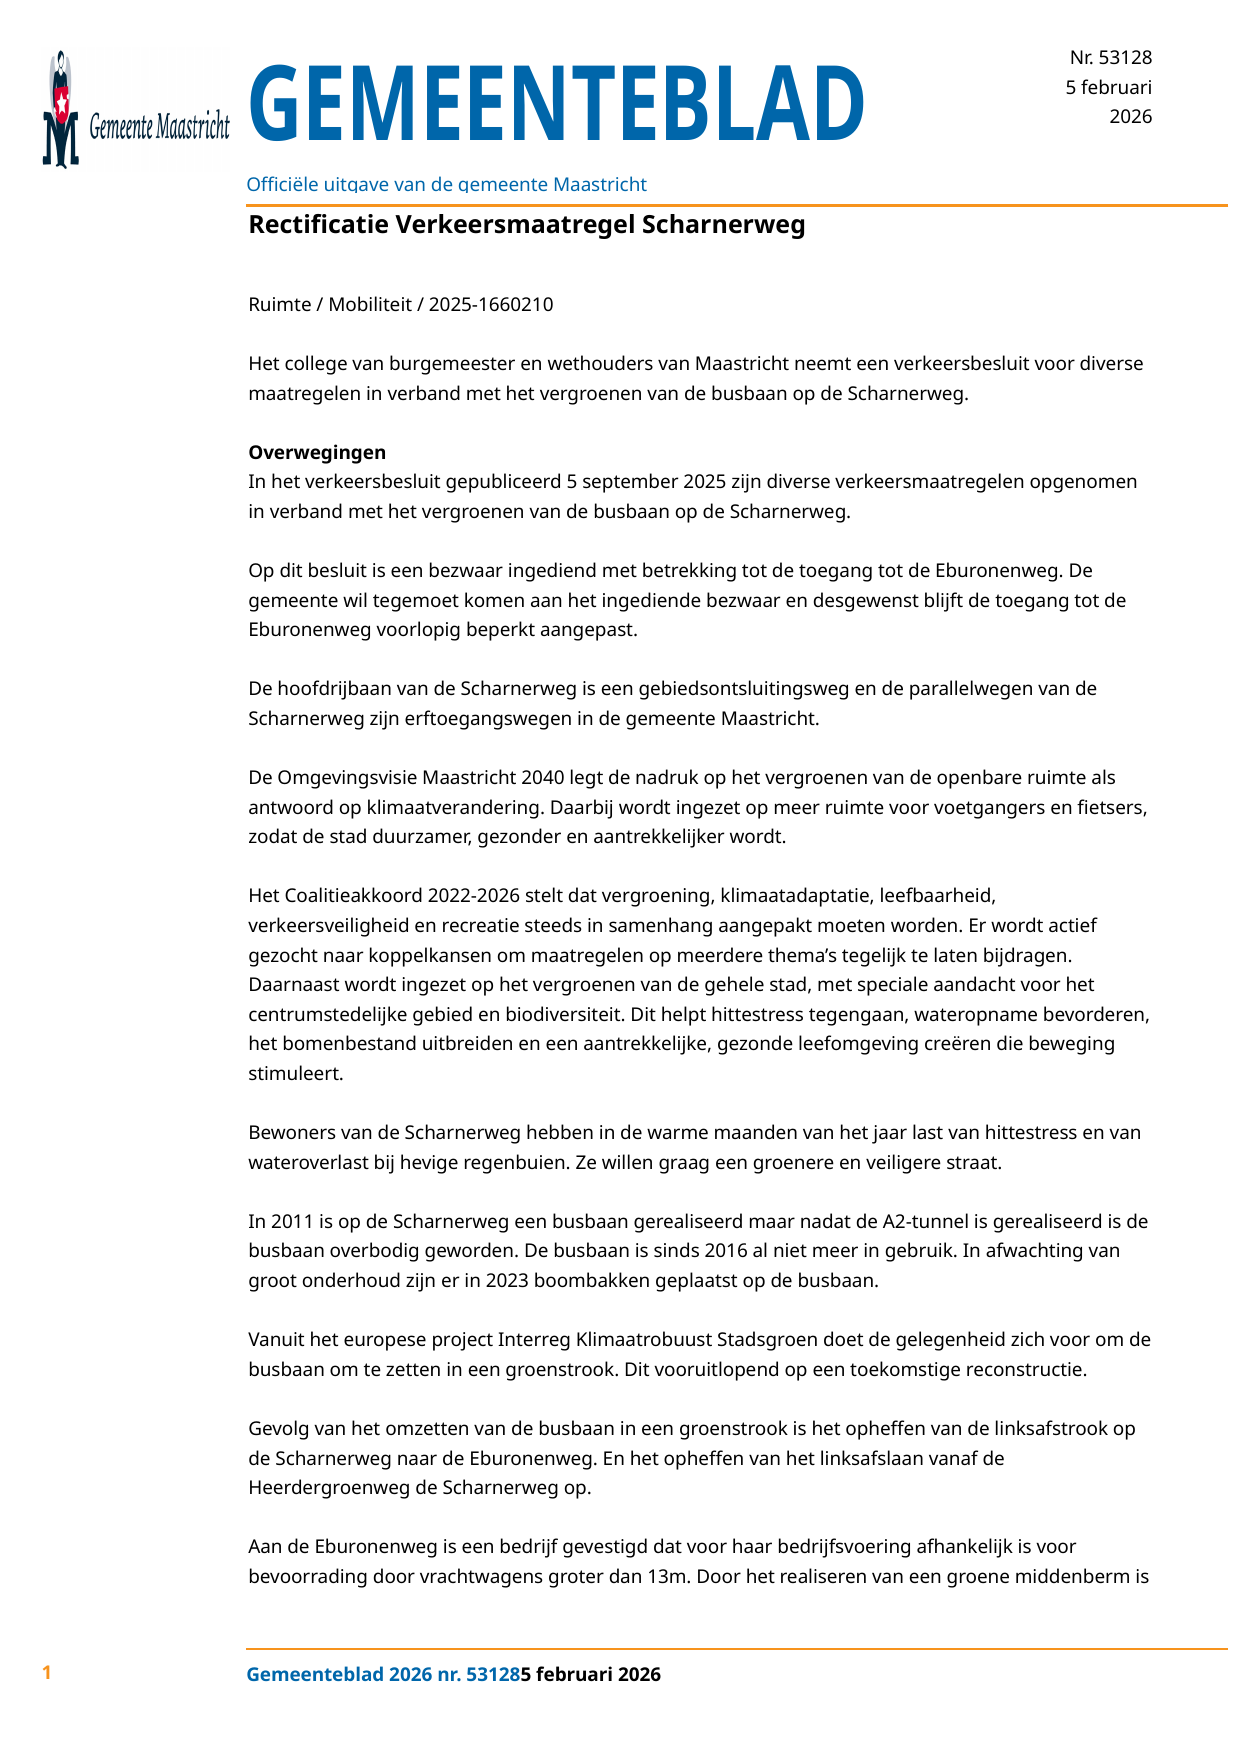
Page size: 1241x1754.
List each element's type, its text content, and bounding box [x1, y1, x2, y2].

text De Omgevingsvisie Maastricht 2040 legt de nadruk op het vergroenen van de openbare ruimte als antwoord op klimaatverandering. Daarbij wordt ingezet op meer ruimte voor voetgangers en fietsers, zodat de stad duurzamer, gezonder en aantrekkelijker wordt. [248, 764, 1152, 849]
text Rectificatie Verkeersmaatregel Scharnerweg [248, 207, 1152, 241]
text Gevolg van het omzetten van de busbaan in een groenstrook is het opheffen van de linksafstrook op de Scharnerweg naar de Eburonenweg. En het opheffen van het linksafslaan vanaf de Heerdergroenweg de Scharnerweg op. [248, 1415, 1152, 1500]
text In 2011 is op de Scharnerweg een busbaan gerealiseerd maar nadat de A2-tunnel is gerealiseerd is de busbaan overbodig geworden. De busbaan is sinds 2016 al niet meer in gebruik. In afwachting van groot onderhoud zijn er in 2023 boombakken geplaatst op de busbaan. [248, 1208, 1152, 1293]
text In het verkeersbesluit gepubliceerd 5 september 2025 zijn diverse verkeersmaatregelen opgenomen in verband met het vergroenen van de busbaan op de Scharnerweg. [248, 468, 1152, 524]
text Vanuit het europese project Interreg Klimaatrobuust Stadsgroen doet de gelegenheid zich voor om de busbaan om te zetten in een groenstrook. Dit vooruitlopend op een toekomstige reconstructie. [248, 1326, 1152, 1382]
text Ruimte / Mobiliteit / 2025-1660210 [248, 291, 1152, 317]
text Aan de Eburonenweg is een bedrijf gevestigd dat voor haar bedrijfsvoering afhankelijk is voor bevoorrading door vrachtwagens groter dan 13m. Door het realiseren van een groene middenberm is [248, 1533, 1152, 1589]
picture [41, 47, 231, 172]
text Bewoners van de Scharnerweg hebben in de warme maanden van het jaar last van hittestress en van wateroverlast bij hevige regenbuien. Ze willen graag een groenere en veiligere straat. [248, 1119, 1152, 1175]
text Overwegingen [248, 439, 1152, 465]
text Op dit besluit is een bezwaar ingediend met betrekking tot de toegang tot de Eburonenweg. De gemeente wil tegemoet komen aan het ingediende bezwaar en desgewenst blijft de toegang tot de Eburonenweg voorlopig beperkt aangepast. [248, 557, 1152, 642]
text Het college van burgemeester en wethouders van Maastricht neemt een verkeersbesluit voor diverse maatregelen in verband met het vergroenen van de busbaan op de Scharnerweg. [248, 350, 1152, 406]
text Het Coalitieakkoord 2022-2026 stelt dat vergroening, klimaatadaptatie, leefbaarheid, verkeersveiligheid en recreatie steeds in samenhang aangepakt moeten worden. Er wordt actief gezocht naar koppelkansen om maatregelen op meerdere thema’s tegelijk te laten bijdragen. Daarnaast wordt ingezet op het vergroenen van de gehele stad, met speciale aandacht voor het centrumstedelijke gebied en biodiversiteit. Dit helpt hittestress tegengaan, wateropname bevorderen, het bomenbestand uitbreiden en een aantrekkelijke, gezonde leefomgeving creëren die beweging stimuleert. [248, 883, 1152, 1086]
text De hoofdrijbaan van de Scharnerweg is een gebiedsontsluitingsweg en de parallelwegen van de Scharnerweg zijn erftoegangswegen in de gemeente Maastricht. [248, 676, 1152, 731]
